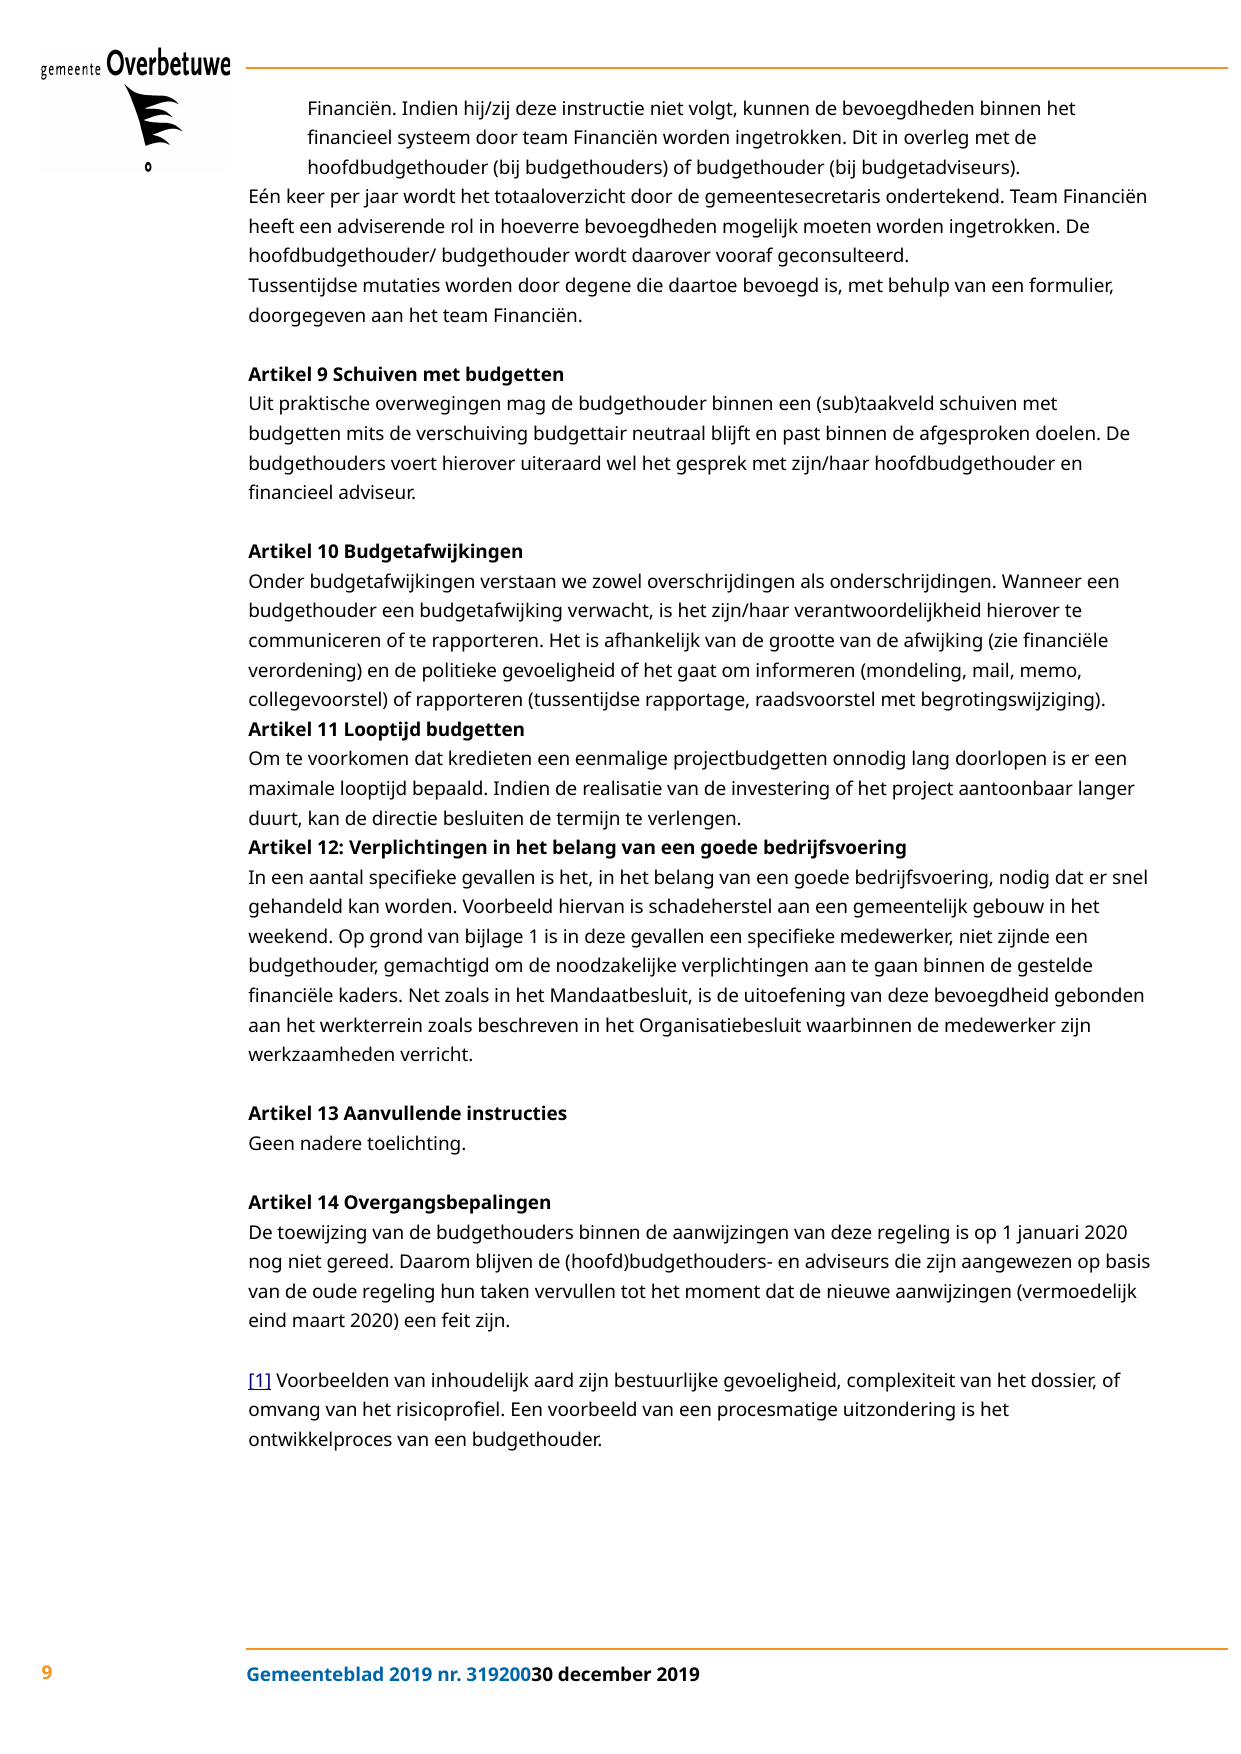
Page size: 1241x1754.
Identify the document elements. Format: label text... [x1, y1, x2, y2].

list Financiën. Indien hij/zij deze instructie niet volgt, kunnen de bevoegdheden binnen het financieel systeem door team Financiën worden ingetrokken. Dit in overleg met de hoofdbudgethouder (bij budgethouders) of budgethouder (bij budgetadviseurs). [248, 95, 1152, 180]
text Artikel 14 Overgangsbepalingen [248, 1189, 1152, 1215]
text Artikel 11 Looptijd budgetten [248, 716, 1152, 742]
text Artikel 12: Verplichtingen in het belang van een goede bedrijfsvoering [248, 834, 1152, 860]
text [1] Voorbeelden van inhoudelijk aard zijn bestuurlijke gevoeligheid, complexiteit van het dossier, of omvang van het risicoprofiel. Een voorbeeld van een procesmatige uitzondering is het ontwikkelproces van een budgethouder. [248, 1367, 1152, 1452]
text Eén keer per jaar wordt het totaaloverzicht door de gemeentesecretaris ondertekend. Team Financiën heeft een adviserende rol in hoeverre bevoegdheden mogelijk moeten worden ingetrokken. De hoofdbudgethouder/ budgethouder wordt daarover vooraf geconsulteerd. [248, 183, 1152, 268]
text Tussentijdse mutaties worden door degene die daartoe bevoegd is, met behulp van een formulier, doorgegeven aan het team Financiën. [248, 272, 1152, 328]
text Artikel 10 Budgetafwijkingen [248, 538, 1152, 564]
text Geen nadere toelichting. [248, 1130, 1152, 1156]
text Uit praktische overwegingen mag de budgethouder binnen een (sub)taakveld schuiven met budgetten mits de verschuiving budgettair neutraal blijft en past binnen de afgesproken doelen. De budgethouders voert hierover uiteraard wel het gesprek met zijn/haar hoofdbudgethouder en financieel adviseur. [248, 391, 1152, 505]
picture [41, 47, 231, 172]
text Artikel 13 Aanvullende instructies [248, 1101, 1152, 1126]
text Artikel 9 Schuiven met budgetten [248, 361, 1152, 387]
text Om te voorkomen dat kredieten een eenmalige projectbudgetten onnodig lang doorlopen is er een maximale looptijd bepaald. Indien de realisatie van de investering of het project aantoonbaar langer duurt, kan de directie besluiten de termijn te verlengen. [248, 746, 1152, 831]
text De toewijzing van de budgethouders binnen de aanwijzingen van deze regeling is op 1 januari 2020 nog niet gereed. Daarom blijven de (hoofd)budgethouders- en adviseurs die zijn aangewezen op basis van de oude regeling hun taken vervullen tot het moment dat de nieuwe aanwijzingen (vermoedelijk eind maart 2020) een feit zijn. [248, 1219, 1152, 1333]
text In een aantal specifieke gevallen is het, in het belang van een goede bedrijfsvoering, nodig dat er snel gehandeld kan worden. Voorbeeld hiervan is schadeherstel aan een gemeentelijk gebouw in het weekend. Op grond van bijlage 1 is in deze gevallen een specifieke medewerker, niet zijnde een budgethouder, gemachtigd om de noodzakelijke verplichtingen aan te gaan binnen de gestelde financiële kaders. Net zoals in het Mandaatbesluit, is de uitoefening van deze bevoegdheid gebonden aan het werkterrein zoals beschreven in het Organisatiebesluit waarbinnen de medewerker zijn werkzaamheden verricht. [248, 864, 1152, 1067]
text Onder budgetafwijkingen verstaan we zowel overschrijdingen als onderschrijdingen. Wanneer een budgethouder een budgetafwijking verwacht, is het zijn/haar verantwoordelijkheid hierover te communiceren of te rapporteren. Het is afhankelijk van de grootte van de afwijking (zie financiële verordening) en de politieke gevoeligheid of het gaat om informeren (mondeling, mail, memo, collegevoorstel) of rapporteren (tussentijdse rapportage, raadsvoorstel met begrotingswijziging). [248, 568, 1152, 712]
